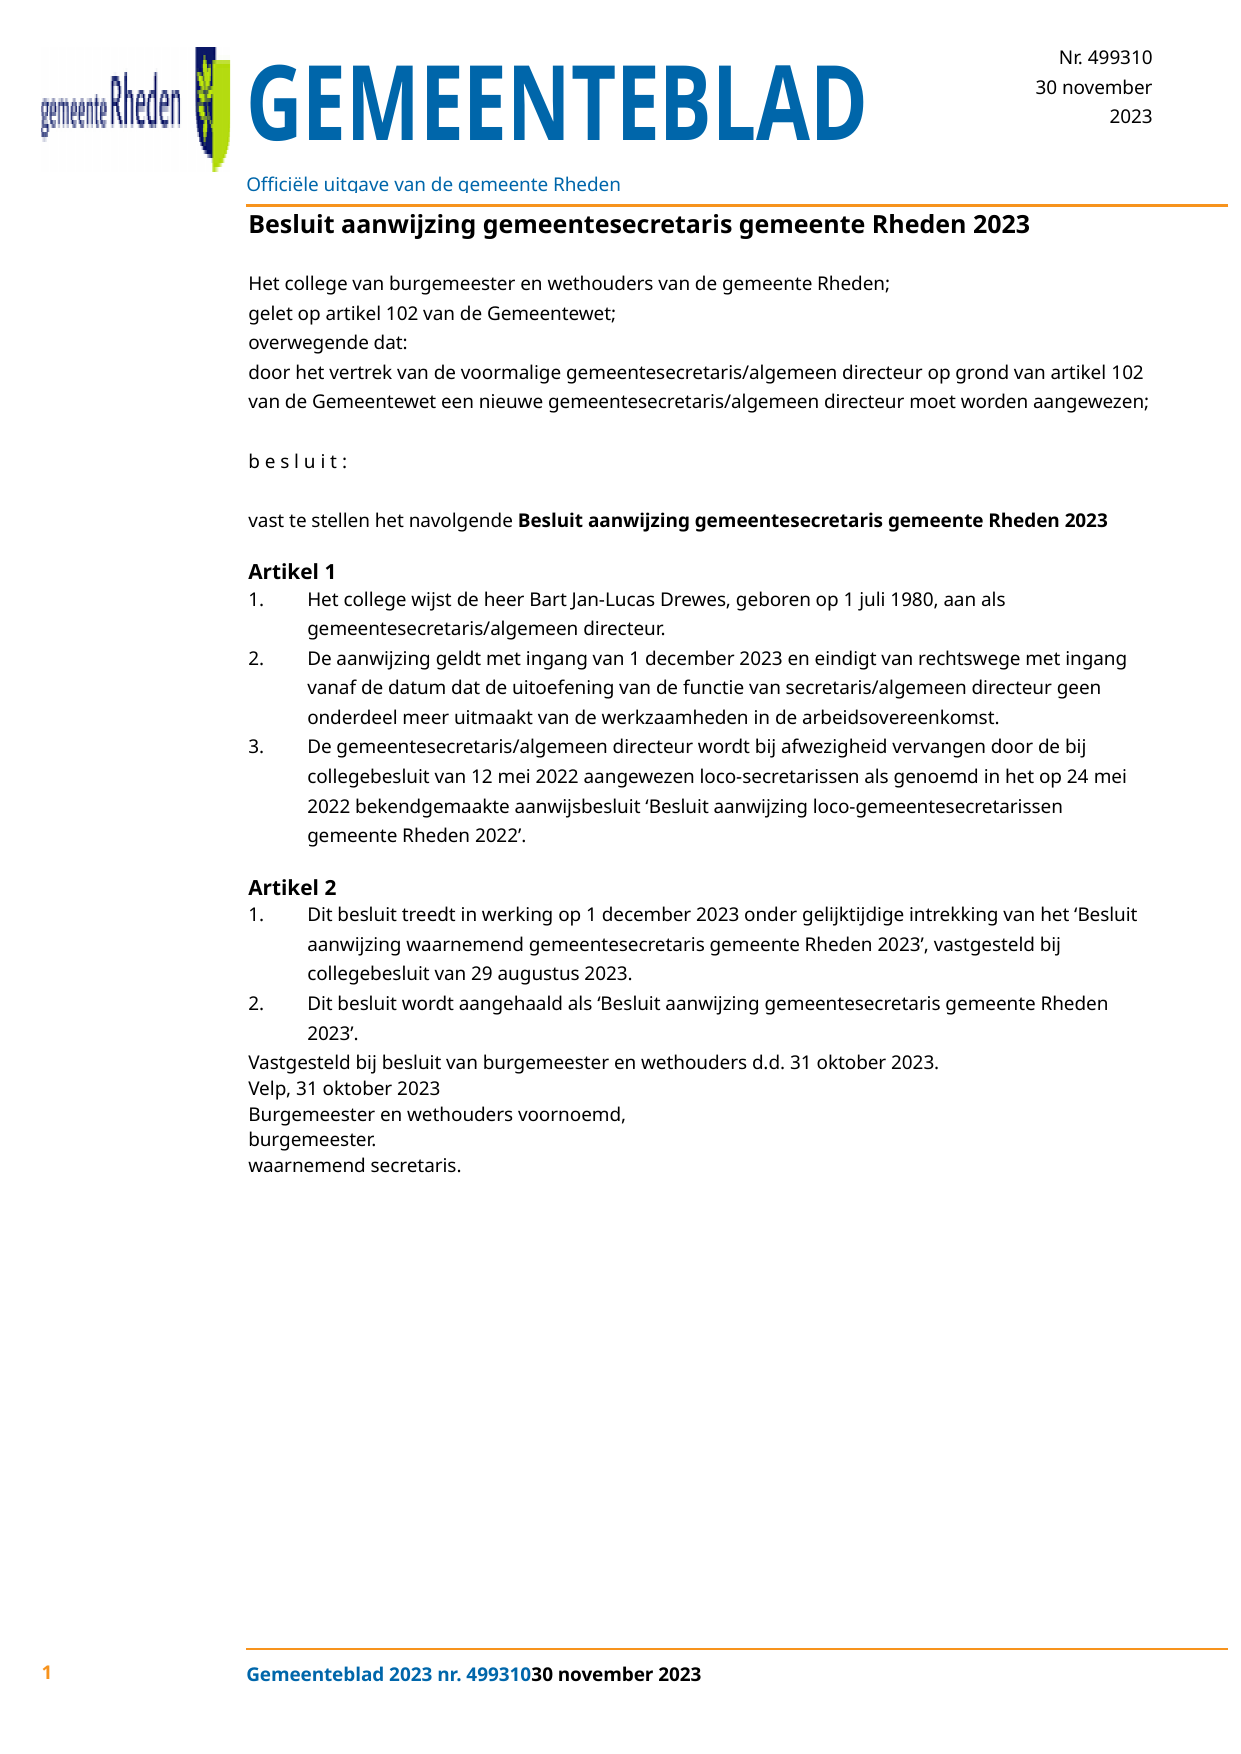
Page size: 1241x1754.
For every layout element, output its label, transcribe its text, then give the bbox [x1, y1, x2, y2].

text vast te stellen het navolgende Besluit aanwijzing gemeentesecretaris gemeente Rheden 2023 [248, 507, 1152, 533]
text Velp, 31 oktober 2023 [248, 1075, 1152, 1101]
text waarnemend secretaris. [248, 1152, 1152, 1178]
list De aanwijzing geldt met ingang van 1 december 2023 en eindigt van rechtswege met ingang vanaf de datum dat de uitoefening van de functie van secretaris/algemeen directeur geen onderdeel meer uitmaakt van de werkzaamheden in de arbeidsovereenkomst. [248, 645, 1152, 730]
list Het college wijst de heer Bart Jan-Lucas Drewes, geboren op 1 juli 1980, aan als gemeentesecretaris/algemeen directeur. [248, 586, 1152, 641]
text overwegende dat: [248, 329, 1152, 355]
picture [41, 47, 231, 172]
text gelet op artikel 102 van de Gemeentewet; [248, 300, 1152, 326]
text Artikel 1 [248, 557, 1152, 586]
text Besluit aanwijzing gemeentesecretaris gemeente Rheden 2023 [248, 207, 1152, 241]
text Artikel 2 [248, 873, 1152, 901]
text Vastgesteld bij besluit van burgemeester en wethouders d.d. 31 oktober 2023. [248, 1049, 1152, 1075]
list De gemeentesecretaris/algemeen directeur wordt bij afwezigheid vervangen door de bij collegebesluit van 12 mei 2022 aangewezen loco-secretarissen als genoemd in het op 24 mei 2022 bekendgemaakte aanwijsbesluit ‘Besluit aanwijzing loco-gemeentesecretarissen gemeente Rheden 2022’. [248, 734, 1152, 848]
list Dit besluit wordt aangehaald als ‘Besluit aanwijzing gemeentesecretaris gemeente Rheden 2023’. [248, 990, 1152, 1045]
text burgemeester. [248, 1126, 1152, 1152]
list Dit besluit treedt in werking op 1 december 2023 onder gelijktijdige intrekking van het ‘Besluit aanwijzing waarnemend gemeentesecretaris gemeente Rheden 2023’, vastgesteld bij collegebesluit van 29 augustus 2023. [248, 901, 1152, 986]
text b e s l u i t : [248, 448, 1152, 473]
text Het college van burgemeester en wethouders van de gemeente Rheden; [248, 270, 1152, 296]
text Burgemeester en wethouders voornoemd, [248, 1101, 1152, 1126]
text door het vertrek van de voormalige gemeentesecretaris/algemeen directeur op grond van artikel 102 van de Gemeentewet een nieuwe gemeentesecretaris/algemeen directeur moet worden aangewezen; [248, 359, 1152, 414]
